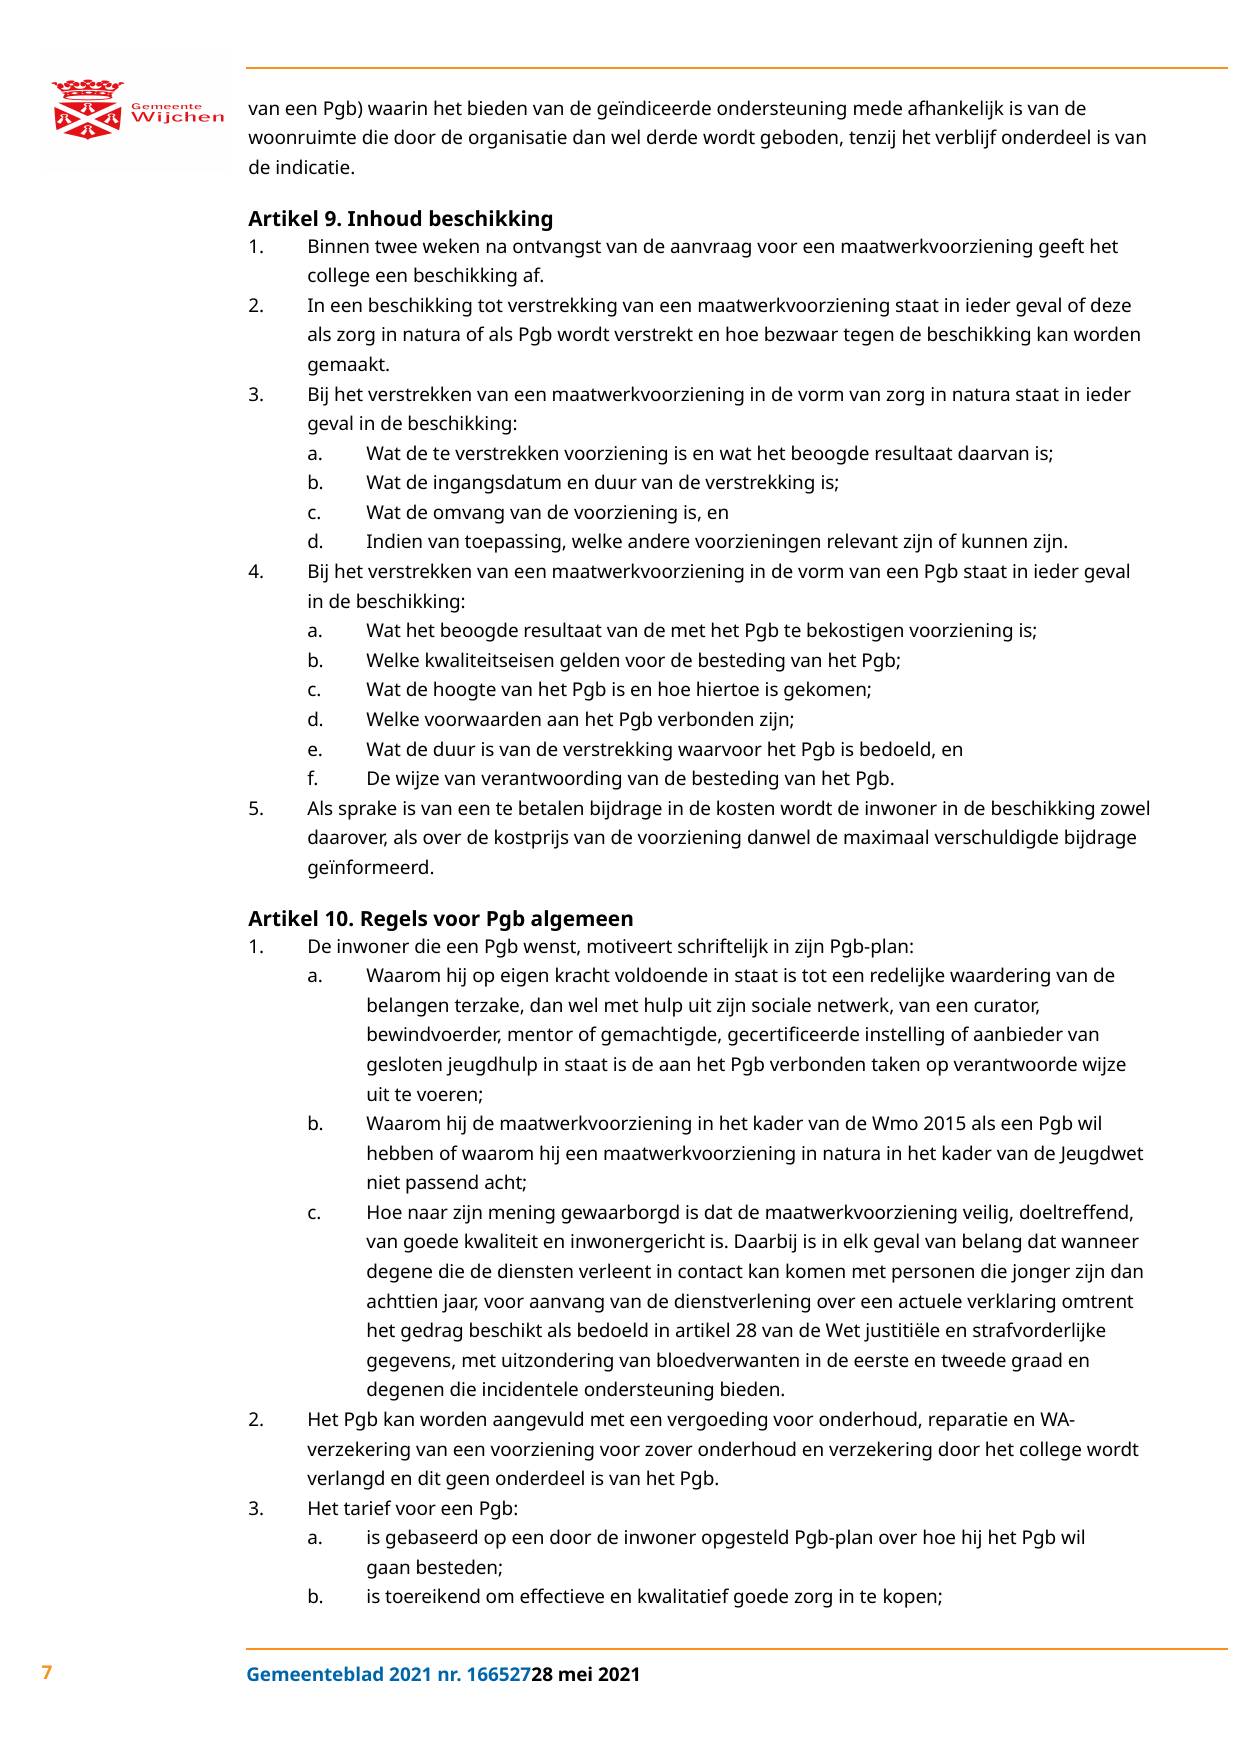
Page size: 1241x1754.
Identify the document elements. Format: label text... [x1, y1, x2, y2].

list Bij het verstrekken van een maatwerkvoorziening in de vorm van zorg in natura staat in ieder geval in de beschikking: [248, 381, 1152, 436]
list Wat de ingangsdatum en duur van de verstrekking is; [307, 469, 1152, 495]
list De inwoner die een Pgb wenst, motiveert schriftelijk in zijn Pgb-plan: [248, 933, 1152, 959]
list Welke voorwaarden aan het Pgb verbonden zijn; [307, 706, 1152, 732]
list Wat het beoogde resultaat van de met het Pgb te bekostigen voorziening is; [307, 617, 1152, 643]
list Wat de duur is van de verstrekking waarvoor het Pgb is bedoeld, en [307, 736, 1152, 761]
list Bij het verstrekken van een maatwerkvoorziening in de vorm van een Pgb staat in ieder geval in de beschikking: [248, 558, 1152, 613]
text Artikel 10. Regels voor Pgb algemeen [248, 904, 1152, 933]
list Wat de omvang van de voorziening is, en [307, 499, 1152, 525]
list Als sprake is van een te betalen bijdrage in de kosten wordt de inwoner in de beschikking zowel daarover, als over de kostprijs van de voorziening danwel de maximaal verschuldigde bijdrage geïnformeerd. [248, 795, 1152, 880]
list is toereikend om effectieve en kwalitatief goede zorg in te kopen; [307, 1584, 1152, 1609]
text Artikel 9. Inhoud beschikking [248, 204, 1152, 233]
list Hoe naar zijn mening gewaarborgd is dat de maatwerkvoorziening veilig, doeltreffend, van goede kwaliteit en inwonergericht is. Daarbij is in elk geval van belang dat wanneer degene die de diensten verleent in contact kan komen met personen die jonger zijn dan achttien jaar, voor aanvang van de dienstverlening over een actuele verklaring omtrent het gedrag beschikt als bedoeld in artikel 28 van de Wet justitiële en strafvorderlijke gegevens, met uitzondering van bloedverwanten in de eerste en tweede graad en degenen die incidentele ondersteuning bieden. [307, 1199, 1152, 1402]
list Het tarief voor een Pgb: [248, 1495, 1152, 1521]
list Binnen twee weken na ontvangst van de aanvraag voor een maatwerkvoorziening geeft het college een beschikking af. [248, 233, 1152, 288]
list Het Pgb kan worden aangevuld met een vergoeding voor onderhoud, reparatie en WA-verzekering van een voorziening voor zover onderhoud en verzekering door het college wordt verlangd en dit geen onderdeel is van het Pgb. [248, 1406, 1152, 1491]
list De wijze van verantwoording van de besteding van het Pgb. [307, 765, 1152, 791]
list Indien van toepassing, welke andere voorzieningen relevant zijn of kunnen zijn. [307, 529, 1152, 554]
list is gebaseerd op een door de inwoner opgesteld Pgb-plan over hoe hij het Pgb wil gaan besteden; [307, 1524, 1152, 1580]
list In een beschikking tot verstrekking van een maatwerkvoorziening staat in ieder geval of deze als zorg in natura of als Pgb wordt verstrekt en hoe bezwaar tegen de beschikking kan worden gemaakt. [248, 292, 1152, 377]
list Wat de te verstrekken voorziening is en wat het beoogde resultaat daarvan is; [307, 440, 1152, 466]
text van een Pgb) waarin het bieden van de geïndiceerde ondersteuning mede afhankelijk is van de woonruimte die door de organisatie dan wel derde wordt geboden, tenzij het verblijf onderdeel is van de indicatie. [248, 95, 1152, 180]
list Waarom hij op eigen kracht voldoende in staat is tot een redelijke waardering van de belangen terzake, dan wel met hulp uit zijn sociale netwerk, van een curator, bewindvoerder, mentor of gemachtigde, gecertificeerde instelling of aanbieder van gesloten jeugdhulp in staat is de aan het Pgb verbonden taken op verantwoorde wijze uit te voeren; [307, 962, 1152, 1107]
picture [41, 47, 231, 172]
list Welke kwaliteitseisen gelden voor de besteding van het Pgb; [307, 647, 1152, 673]
list Wat de hoogte van het Pgb is en hoe hiertoe is gekomen; [307, 677, 1152, 702]
list Waarom hij de maatwerkvoorziening in het kader van de Wmo 2015 als een Pgb wil hebben of waarom hij een maatwerkvoorziening in natura in het kader van de Jeugdwet niet passend acht; [307, 1110, 1152, 1195]
